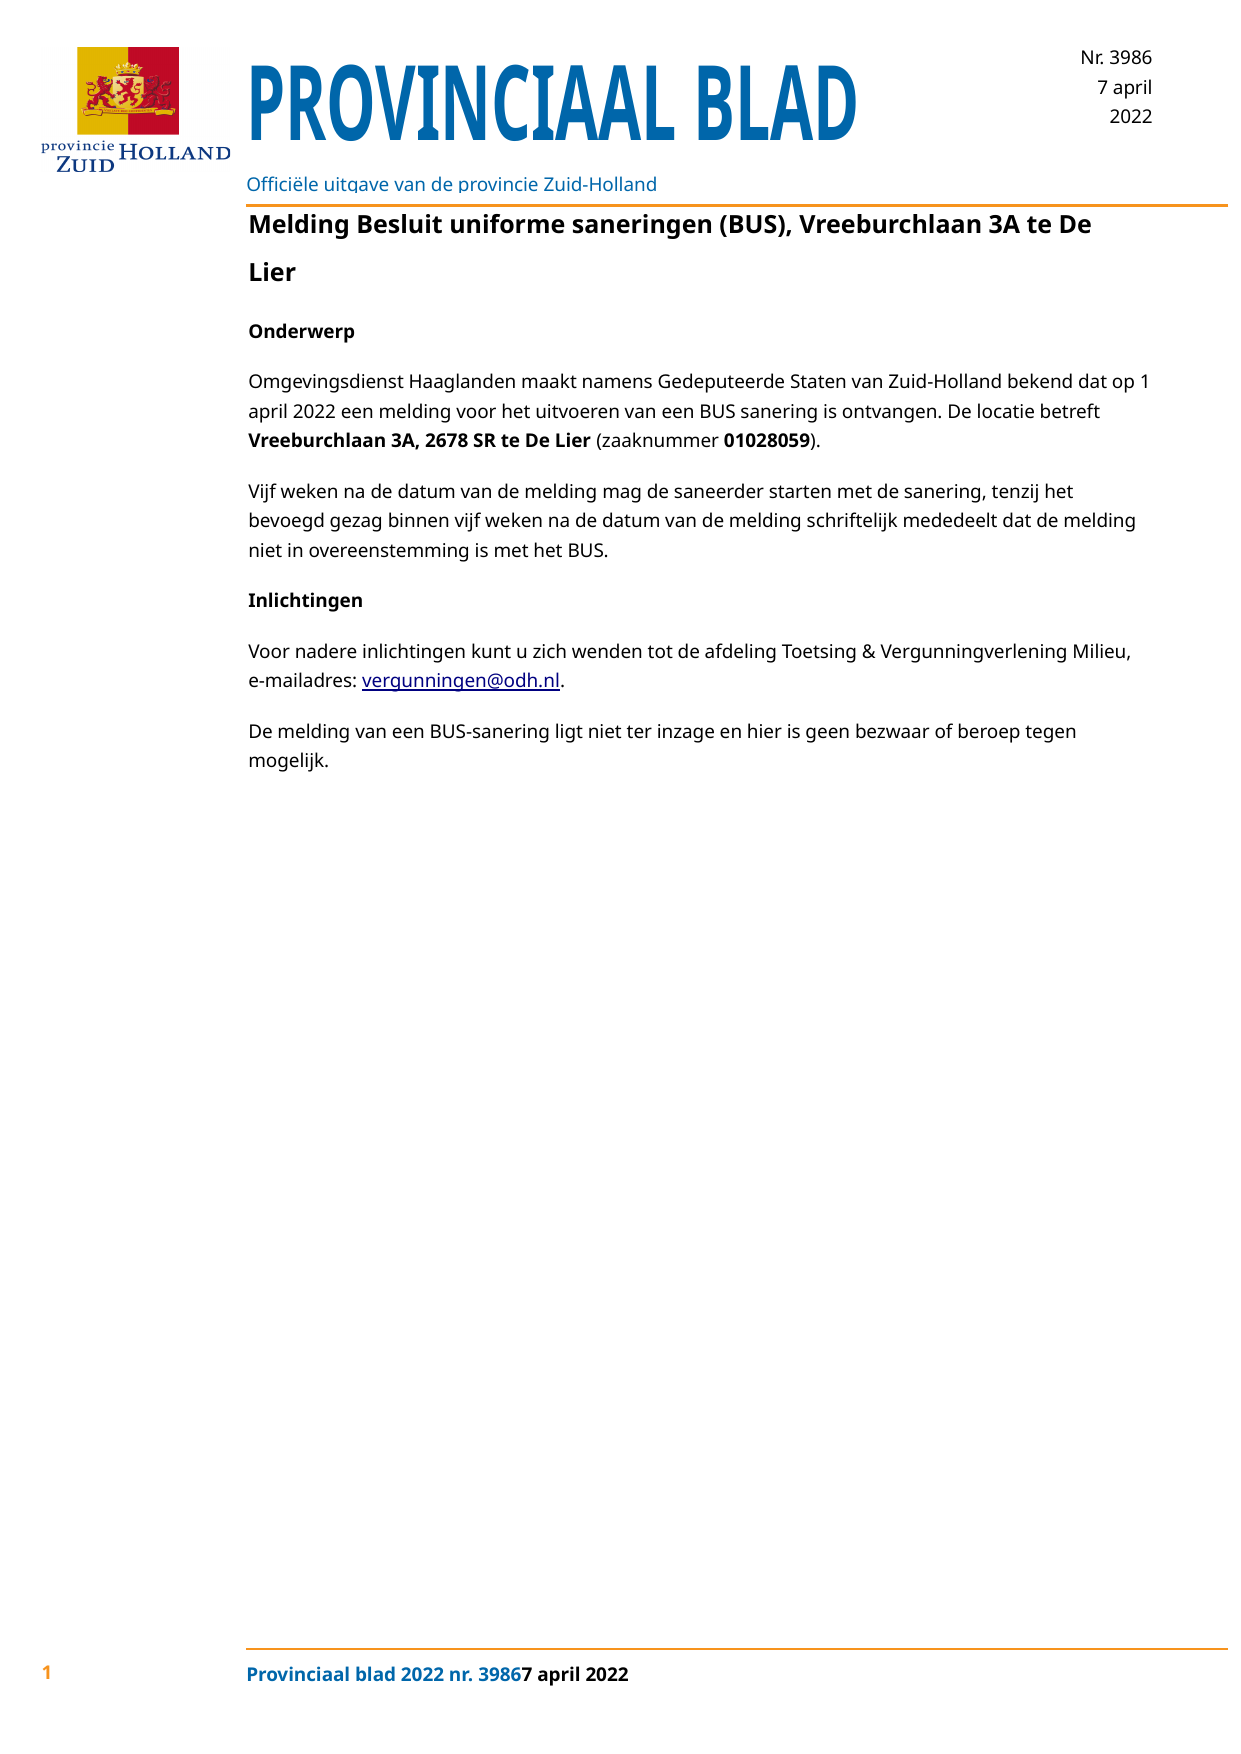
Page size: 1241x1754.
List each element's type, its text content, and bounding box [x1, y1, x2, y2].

picture [41, 47, 231, 172]
text Voor nadere inlichtingen kunt u zich wenden tot de afdeling Toetsing & Vergunningverlening Milieu, e-mailadres: vergunningen@odh.nl. [248, 638, 1152, 693]
text Omgevingsdienst Haaglanden maakt namens Gedeputeerde Staten van Zuid-Holland bekend dat op 1 april 2022 een melding voor het uitvoeren van een BUS sanering is ontvangen. De locatie betreft Vreeburchlaan 3A, 2678 SR te De Lier (zaaknummer 01028059). [248, 368, 1152, 453]
text De melding van een BUS-sanering ligt niet ter inzage en hier is geen bezwaar of beroep tegen mogelijk. [248, 718, 1152, 773]
text Onderwerp [248, 318, 1152, 344]
text Inlichtingen [248, 587, 1152, 613]
text Melding Besluit uniforme saneringen (BUS), Vreeburchlaan 3A te De Lier [248, 207, 1152, 288]
text Vijf weken na de datum van de melding mag de saneerder starten met de sanering, tenzij het bevoegd gezag binnen vijf weken na de datum van de melding schriftelijk mededeelt dat de melding niet in overeenstemming is met het BUS. [248, 478, 1152, 563]
